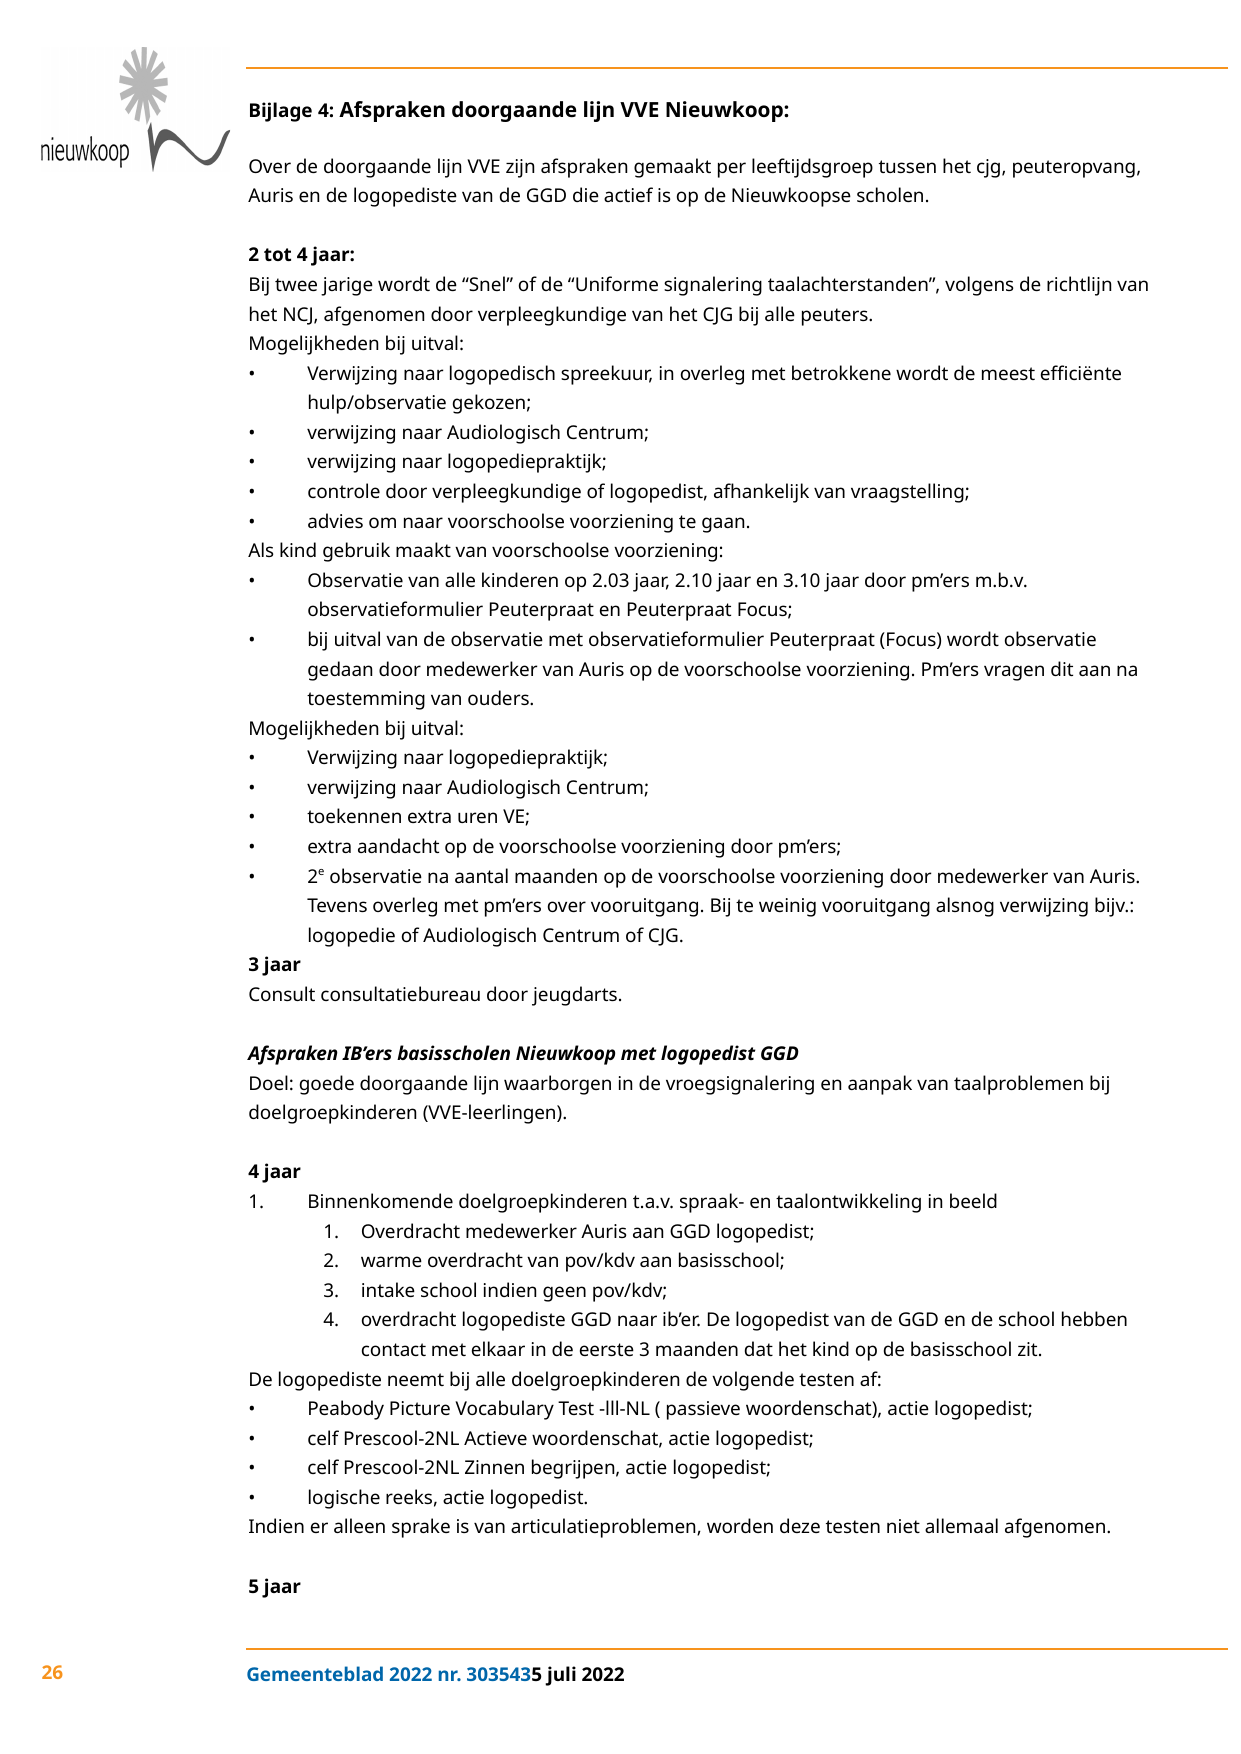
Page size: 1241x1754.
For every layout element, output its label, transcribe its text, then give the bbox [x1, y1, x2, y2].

text Bijlage 4: Afspraken doorgaande lijn VVE Nieuwkoop: [248, 95, 1152, 123]
list verwijzing naar Audiologisch Centrum; [248, 774, 1152, 800]
list controle door verpleegkundige of logopedist, afhankelijk van vraagstelling; [248, 478, 1152, 504]
list overdracht logopediste GGD naar ib’er. De logopedist van de GGD en de school hebben contact met elkaar in de eerste 3 maanden dat het kind op de basisschool zit. [323, 1307, 1152, 1362]
text De logopediste neemt bij alle doelgroepkinderen de volgende testen af: [248, 1366, 1152, 1392]
text Bij twee jarige wordt de “Snel” of de “Uniforme signalering taalachterstanden”, volgens de richtlijn van het NCJ, afgenomen door verpleegkundige van het CJG bij alle peuters. [248, 271, 1152, 327]
text Mogelijkheden bij uitval: [248, 330, 1152, 356]
list verwijzing naar Audiologisch Centrum; [248, 419, 1152, 445]
text Indien er alleen sprake is van articulatieproblemen, worden deze testen niet allemaal afgenomen. [248, 1514, 1152, 1539]
list verwijzing naar logopediepraktijk; [248, 449, 1152, 474]
list Overdracht medewerker Auris aan GGD logopedist; [323, 1218, 1152, 1244]
list intake school indien geen pov/kdv; [323, 1277, 1152, 1303]
list extra aandacht op de voorschoolse voorziening door pm’ers; [248, 833, 1152, 859]
text Mogelijkheden bij uitval: [248, 715, 1152, 741]
text Afspraken IB’ers basisscholen Nieuwkoop met logopedist GGD [248, 1040, 1152, 1066]
list Verwijzing naar logopediepraktijk; [248, 744, 1152, 770]
text 4 jaar [248, 1159, 1152, 1184]
text Over de doorgaande lijn VVE zijn afspraken gemaakt per leeftijdsgroep tussen het cjg, peuteropvang, Auris en de logopediste van de GGD die actief is op de Nieuwkoopse scholen. [248, 153, 1152, 208]
text Consult consultatiebureau door jeugdarts. [248, 981, 1152, 1007]
list Binnenkomende doelgroepkinderen t.a.v. spraak- en taalontwikkeling in beeld [248, 1188, 1152, 1214]
list toekennen extra uren VE; [248, 804, 1152, 829]
text Als kind gebruik maakt van voorschoolse voorziening: [248, 537, 1152, 563]
list warme overdracht van pov/kdv aan basisschool; [323, 1247, 1152, 1273]
text 2 tot 4 jaar: [248, 242, 1152, 267]
text 3 jaar [248, 952, 1152, 977]
list advies om naar voorschoolse voorziening te gaan. [248, 508, 1152, 534]
list Peabody Picture Vocabulary Test -lll-NL ( passieve woordenschat), actie logopedist; [248, 1395, 1152, 1421]
list Verwijzing naar logopedisch spreekuur, in overleg met betrokkene wordt de meest efficiënte hulp/observatie gekozen; [248, 360, 1152, 415]
list logische reeks, actie logopedist. [248, 1484, 1152, 1510]
list celf Prescool-2NL Actieve woordenschat, actie logopedist; [248, 1425, 1152, 1451]
list celf Prescool-2NL Zinnen begrijpen, actie logopedist; [248, 1454, 1152, 1480]
list Observatie van alle kinderen op 2.03 jaar, 2.10 jaar en 3.10 jaar door pm’ers m.b.v. observatieformulier Peuterpraat en Peuterpraat Focus; [248, 567, 1152, 622]
picture [41, 47, 231, 172]
list 2e observatie na aantal maanden op de voorschoolse voorziening door medewerker van Auris. Tevens overleg met pm’ers over vooruitgang. Bij te weinig vooruitgang alsnog verwijzing bijv.: logopedie of Audiologisch Centrum of CJG. [248, 863, 1152, 948]
text 5 jaar [248, 1573, 1152, 1599]
list bij uitval van de observatie met observatieformulier Peuterpraat (Focus) wordt observatie gedaan door medewerker van Auris op de voorschoolse voorziening. Pm’ers vragen dit aan na toestemming van ouders. [248, 626, 1152, 711]
text Doel: goede doorgaande lijn waarborgen in de vroegsignalering en aanpak van taalproblemen bij doelgroepkinderen (VVE-leerlingen). [248, 1070, 1152, 1125]
